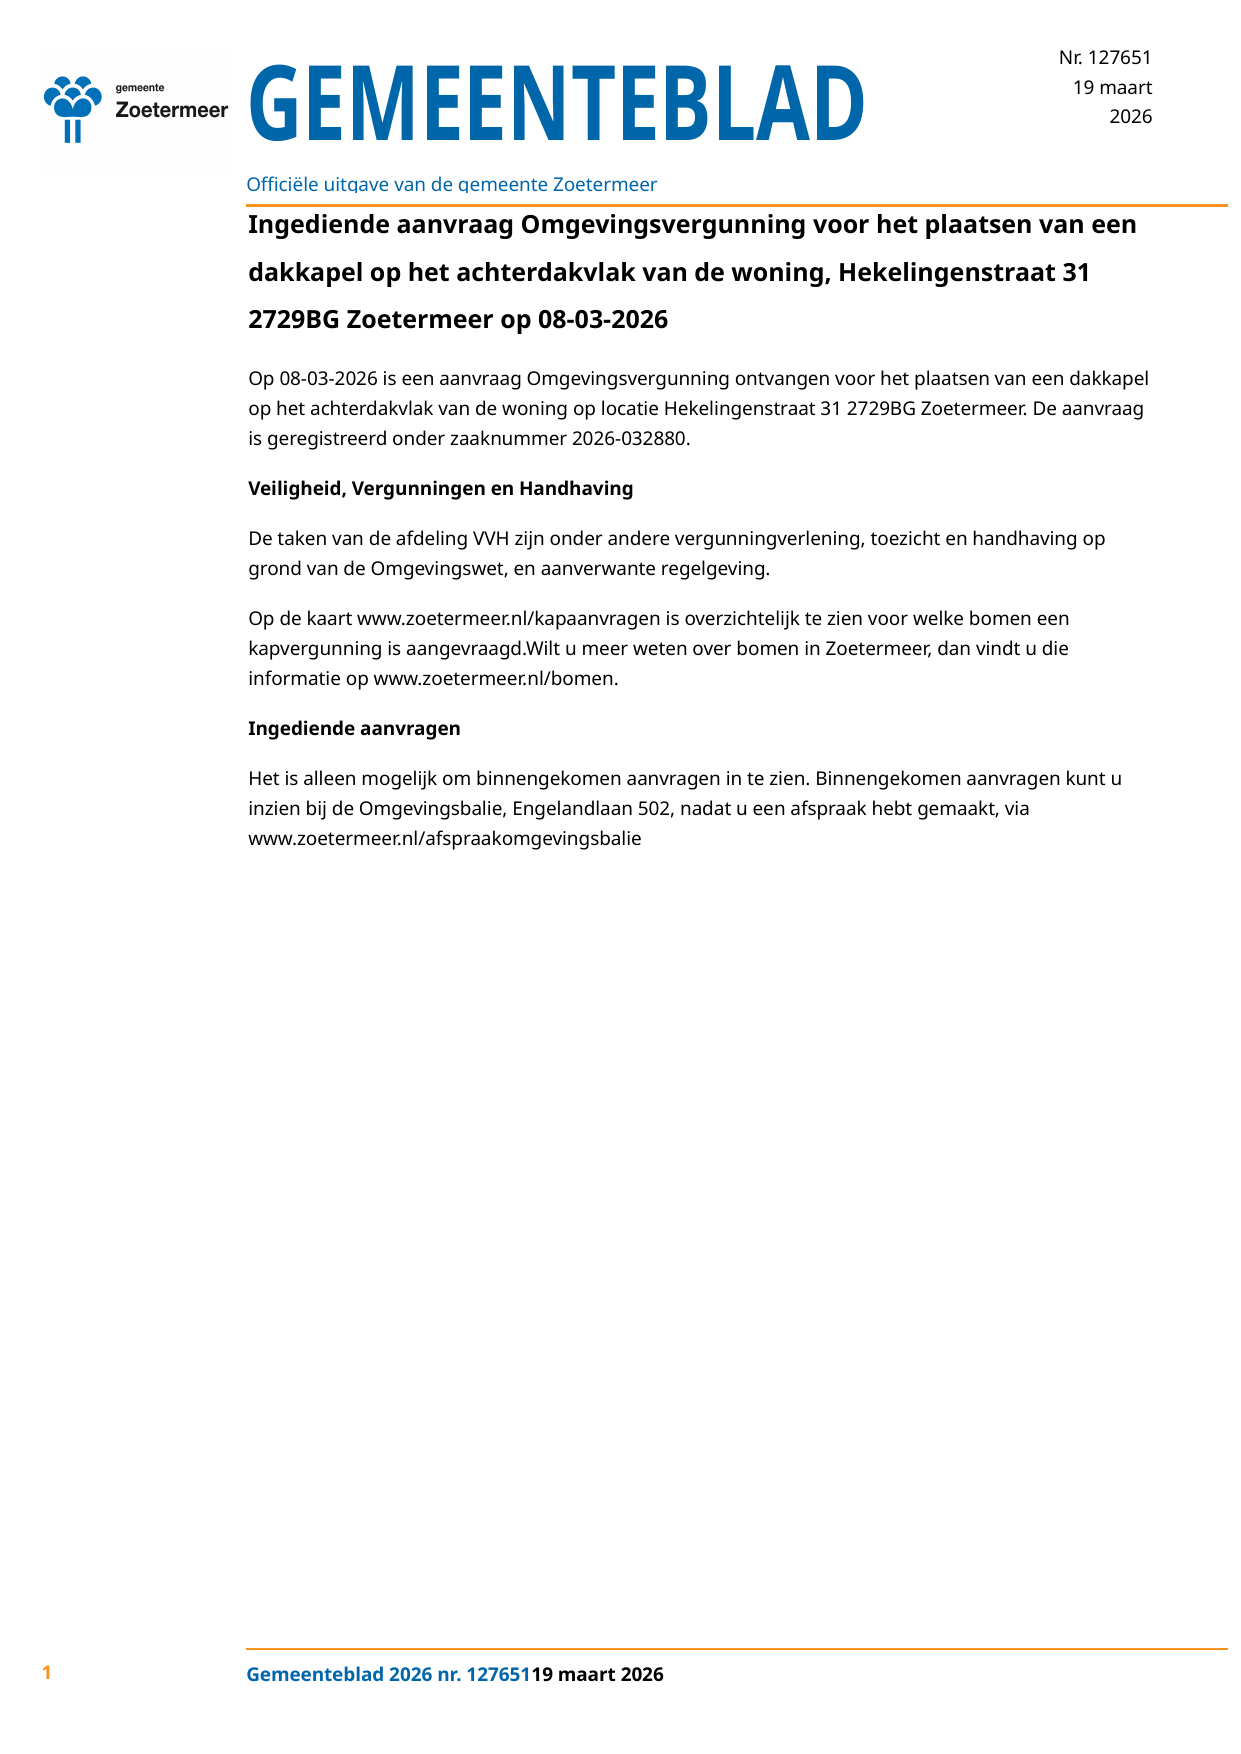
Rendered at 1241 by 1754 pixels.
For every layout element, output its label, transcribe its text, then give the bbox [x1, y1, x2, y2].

text Op de kaart www.zoetermeer.nl/kapaanvragen is overzichtelijk te zien voor welke bomen een kapvergunning is aangevraagd.Wilt u meer weten over bomen in Zoetermeer, dan vindt u die informatie op www.zoetermeer.nl/bomen. [248, 606, 1152, 690]
text Op 08-03-2026 is een aanvraag Omgevingsvergunning ontvangen voor het plaatsen van een dakkapel op het achterdakvlak van de woning op locatie Hekelingenstraat 31 2729BG Zoetermeer. De aanvraag is geregistreerd onder zaaknummer 2026-032880. [248, 366, 1152, 450]
picture [41, 47, 231, 172]
text Ingediende aanvragen [248, 715, 1152, 741]
text Het is alleen mogelijk om binnengekomen aanvragen in te zien. Binnengekomen aanvragen kunt u inzien bij de Omgevingsbalie, Engelandlaan 502, nadat u een afspraak hebt gemaakt, via www.zoetermeer.nl/afspraakomgevingsbalie [248, 766, 1152, 850]
text De taken van de afdeling VVH zijn onder andere vergunningverlening, toezicht en handhaving op grond van de Omgevingswet, en aanverwante regelgeving. [248, 526, 1152, 581]
text Ingediende aanvraag Omgevingsvergunning voor het plaatsen van een dakkapel op het achterdakvlak van de woning, Hekelingenstraat 31 2729BG Zoetermeer op 08-03-2026 [248, 207, 1152, 336]
text Veiligheid, Vergunningen en Handhaving [248, 475, 1152, 501]
